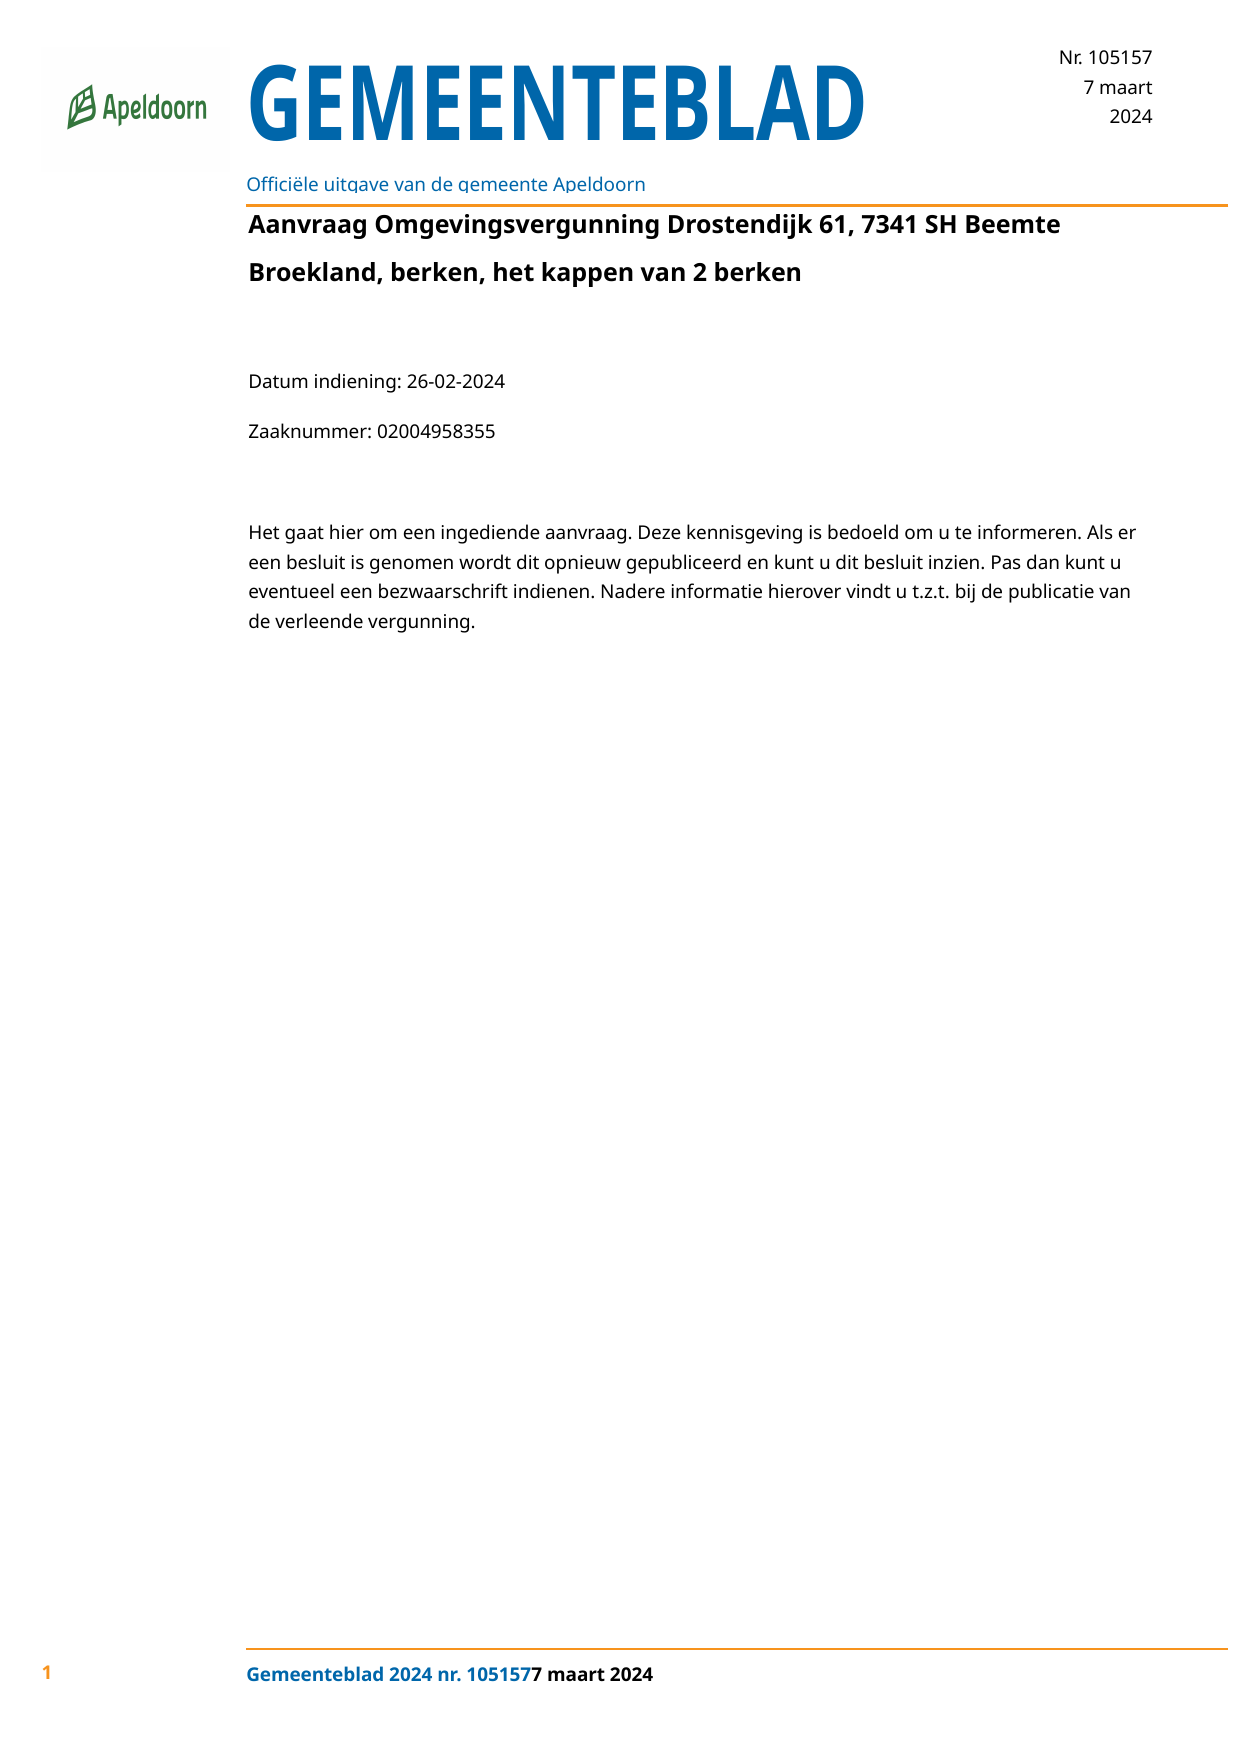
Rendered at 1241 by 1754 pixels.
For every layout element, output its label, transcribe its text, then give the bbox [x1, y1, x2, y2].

text Aanvraag Omgevingsvergunning Drostendijk 61, 7341 SH Beemte Broekland, berken, het kappen van 2 berken [248, 207, 1152, 288]
text Zaaknummer: 02004958355 [248, 419, 1152, 444]
text Datum indiening: 26-02-2024 [248, 368, 1152, 394]
picture [41, 47, 231, 172]
text Het gaat hier om een ingediende aanvraag. Deze kennisgeving is bedoeld om u te informeren. Als er een besluit is genomen wordt dit opnieuw gepubliceerd en kunt u dit besluit inzien. Pas dan kunt u eventueel een bezwaarschrift indienen. Nadere informatie hierover vindt u t.z.t. bij de publicatie van de verleende vergunning. [248, 519, 1152, 634]
